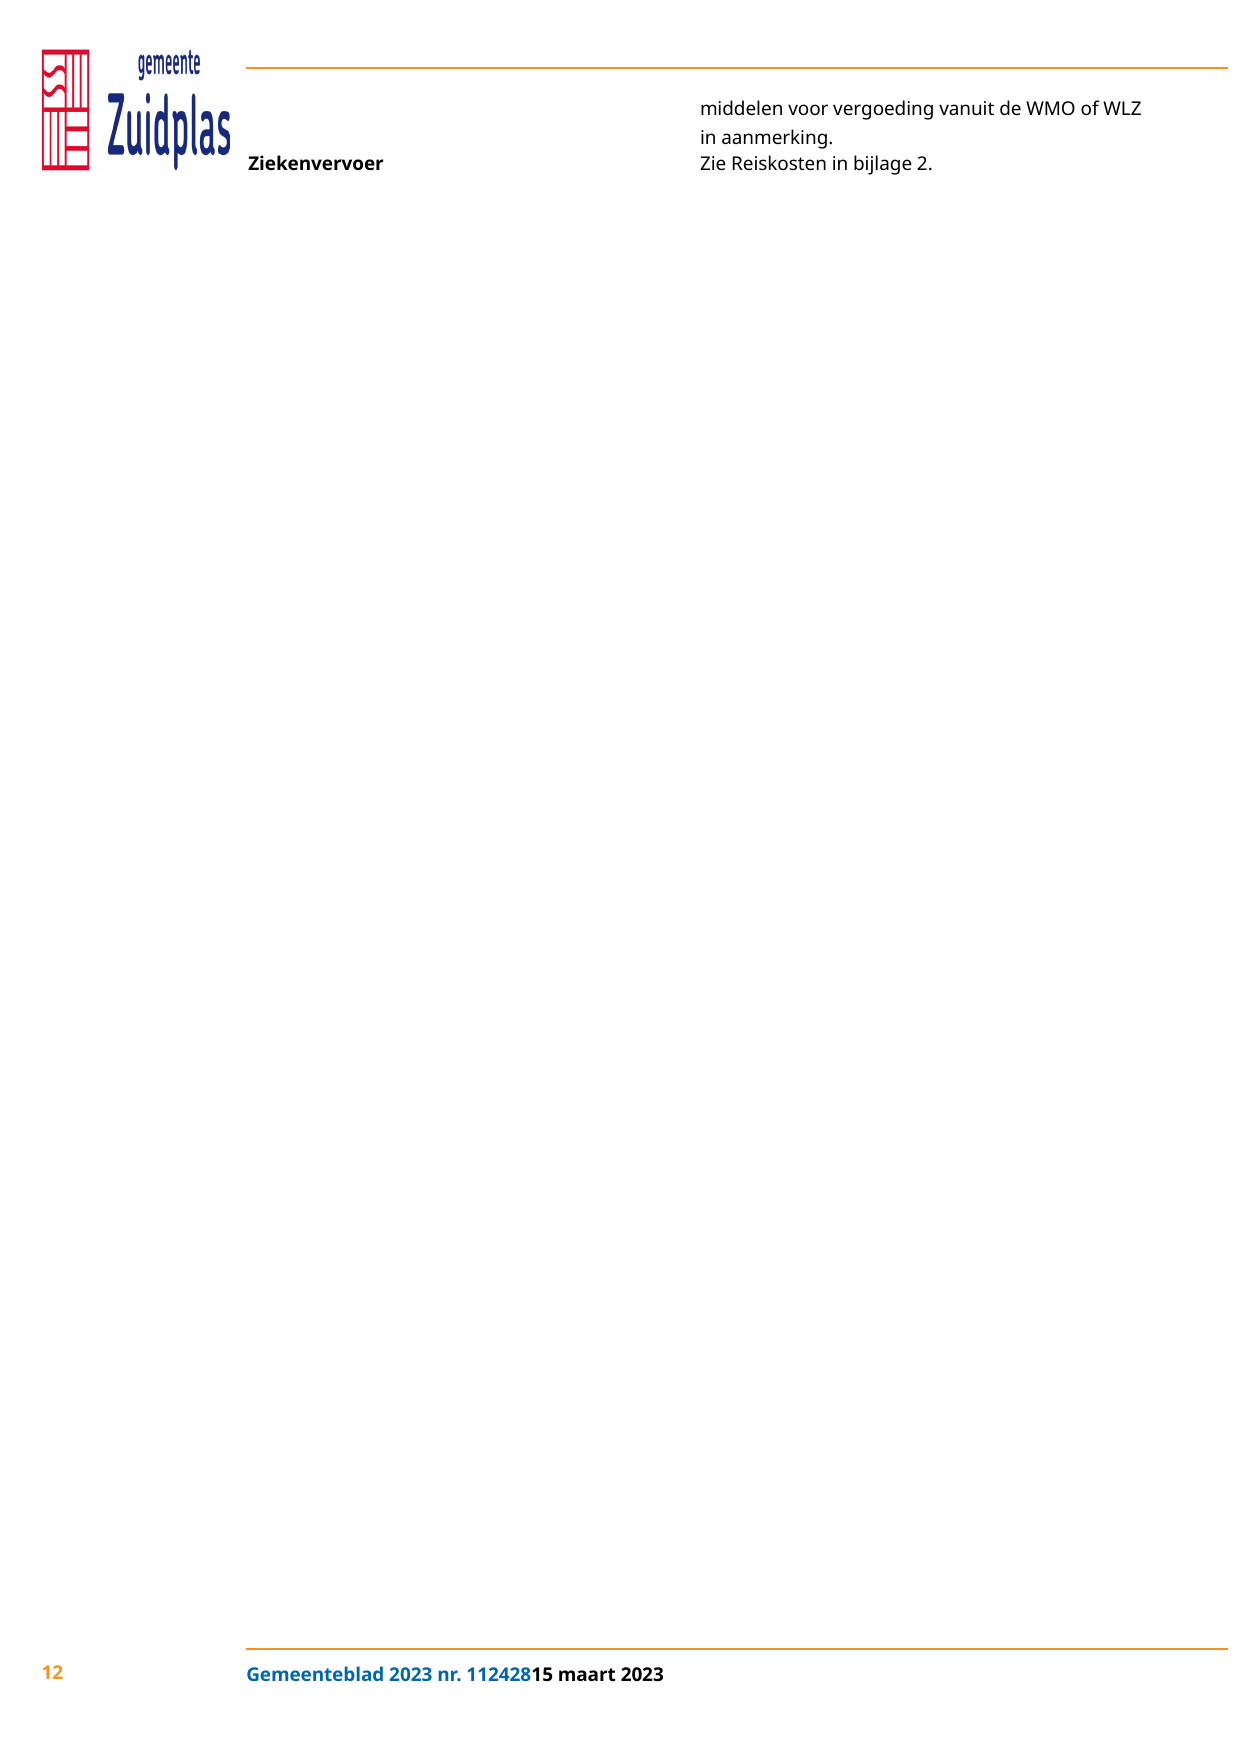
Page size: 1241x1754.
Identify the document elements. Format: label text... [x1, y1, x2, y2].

table_cell Ziekenvervoer [248, 150, 700, 176]
table_cell middelen voor vergoeding vanuit de WMO of WLZ in aanmerking. [700, 95, 1152, 150]
table_cell Zie Reiskosten in bijlage 2. [700, 150, 1152, 176]
picture [41, 47, 231, 172]
table_cell [248, 95, 700, 150]
